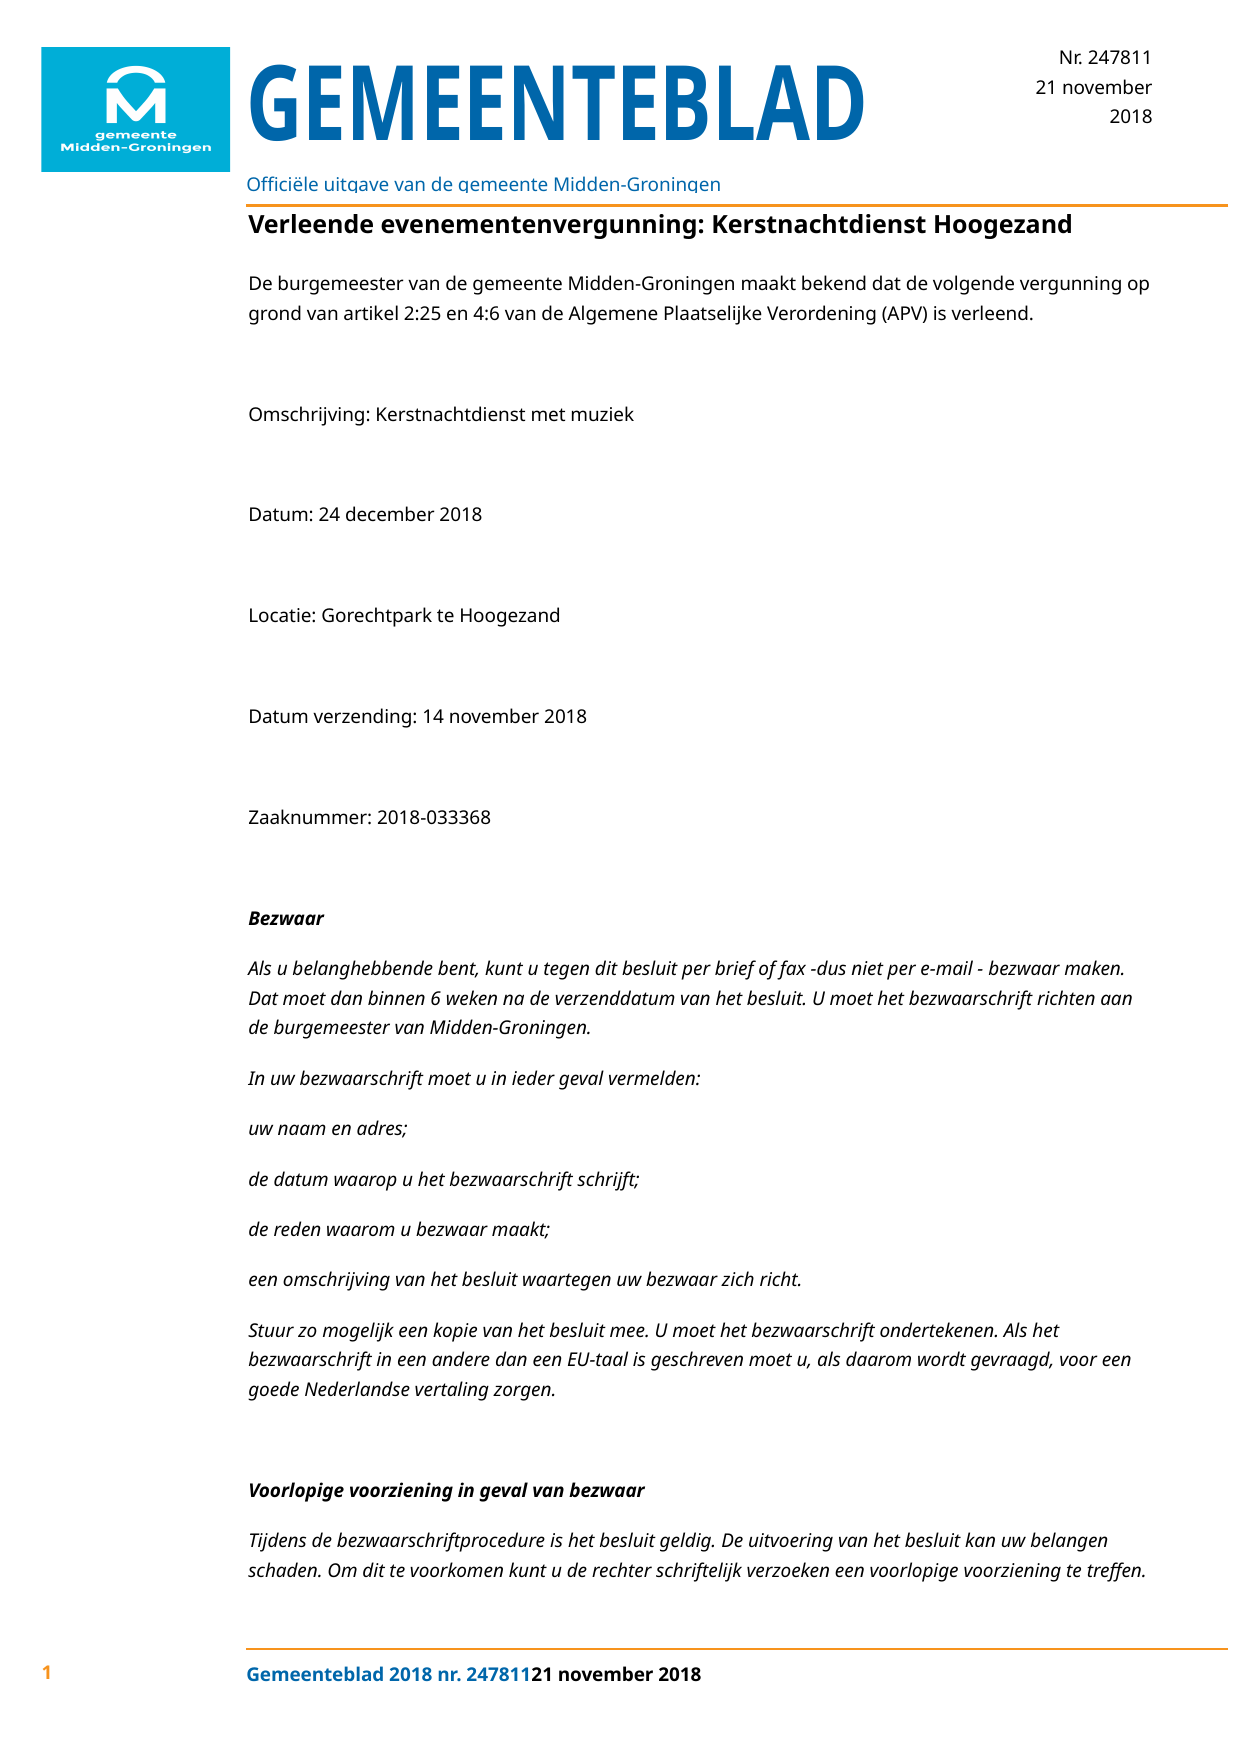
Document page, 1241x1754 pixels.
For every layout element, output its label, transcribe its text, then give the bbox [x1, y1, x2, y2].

text de datum waarop u het bezwaarschrift schrijft; [248, 1166, 1152, 1191]
text Verleende evenementenvergunning: Kerstnachtdienst Hoogezand [248, 207, 1152, 241]
text Omschrijving: Kerstnachtdienst met muziek [248, 401, 1152, 426]
picture [107, 89, 165, 122]
text Als u belanghebbende bent, kunt u tegen dit besluit per brief of fax -dus niet per e-mail - bezwaar maken. Dat moet dan binnen 6 weken na de verzenddatum van het besluit. U moet het bezwaarschrift richten aan de burgemeester van Midden-Groningen. [248, 955, 1152, 1040]
text In uw bezwaarschrift moet u in ieder geval vermelden: [248, 1065, 1152, 1091]
text uw naam en adres; [248, 1115, 1152, 1141]
text Tijdens de bezwaarschriftprocedure is het besluit geldig. De uitvoering van het besluit kan uw belangen schaden. Om dit te voorkomen kunt u de rechter schriftelijk verzoeken een voorlopige voorziening te treffen. [248, 1527, 1152, 1583]
text Bezwaar [248, 905, 1152, 931]
text Voorlopige voorziening in geval van bezwaar [248, 1477, 1152, 1503]
text de reden waarom u bezwaar maakt; [248, 1216, 1152, 1242]
text Datum: 24 december 2018 [248, 502, 1152, 527]
text Stuur zo mogelijk een kopie van het besluit mee. U moet het bezwaarschrift ondertekenen. Als het bezwaarschrift in een andere dan een EU-taal is geschreven moet u, als daarom wordt gevraagd, voor een goede Nederlandse vertaling zorgen. [248, 1317, 1152, 1402]
picture [108, 66, 164, 82]
picture [184, 146, 190, 153]
text Locatie: Gorechtpark te Hoogezand [248, 602, 1152, 628]
text een omschrijving van het besluit waartegen uw bezwaar zich richt. [248, 1267, 1152, 1292]
text Zaaknummer: 2018-033368 [248, 804, 1152, 830]
text Datum verzending: 14 november 2018 [248, 703, 1152, 729]
text De burgemeester van de gemeente Midden-Groningen maakt bekend dat de volgende vergunning op grond van artikel 2:25 en 4:6 van de Algemene Plaatselijke Verordening (APV) is verleend. [248, 270, 1152, 326]
